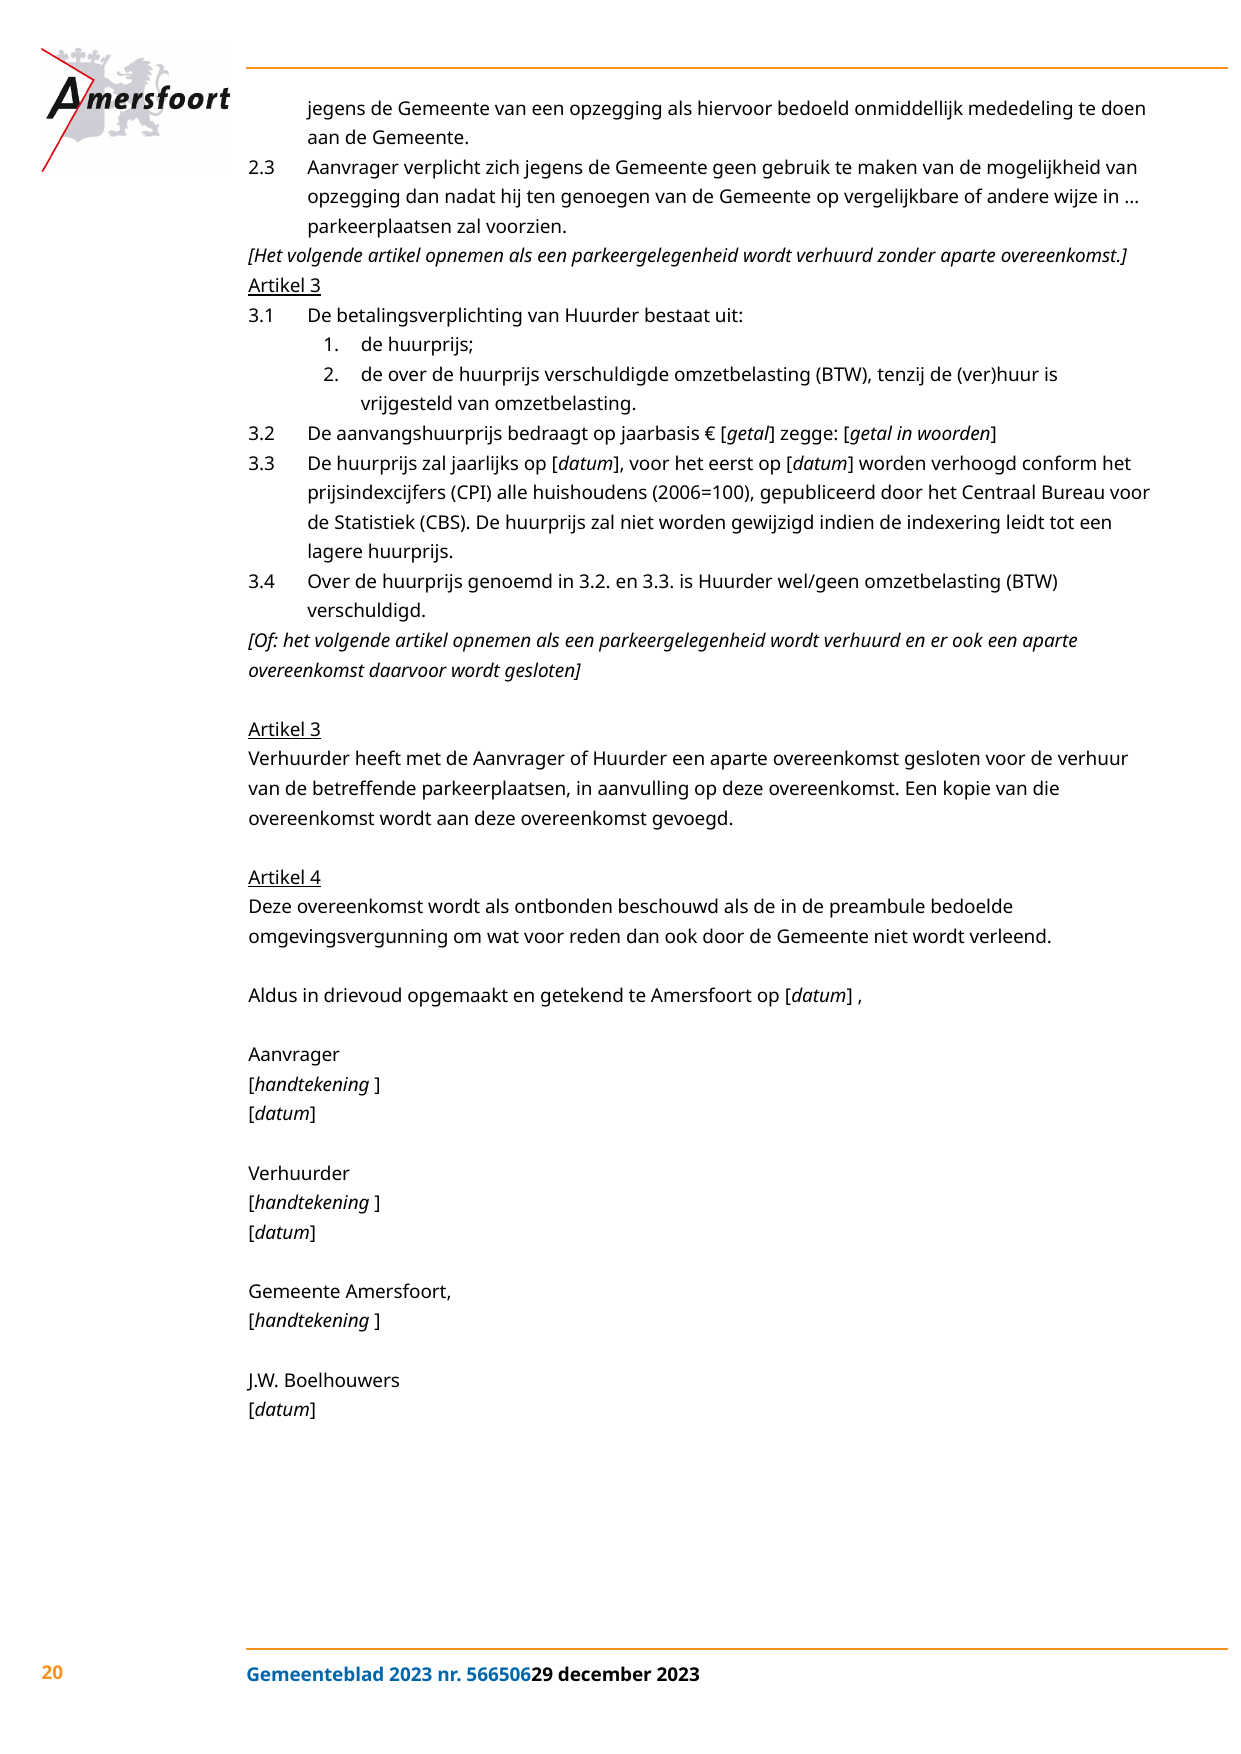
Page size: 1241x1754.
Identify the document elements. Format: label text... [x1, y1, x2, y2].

text Artikel 3 [248, 272, 1152, 298]
list jegens de Gemeente van een opzegging als hiervoor bedoeld onmiddellijk mededeling te doen aan de Gemeente. [248, 95, 1152, 150]
list De aanvangshuurprijs bedraagt op jaarbasis € [getal] zegge: [getal in woorden] [248, 420, 1152, 446]
text Aldus in drievoud opgemaakt en getekend te Amersfoort op [datum] , [248, 982, 1152, 1008]
text [datum] [248, 1396, 1152, 1422]
text Verhuurder [248, 1160, 1152, 1186]
list de huurprijs; [323, 331, 1152, 357]
text [datum] [248, 1219, 1152, 1245]
text Gemeente Amersfoort, [248, 1278, 1152, 1304]
text Artikel 4 [248, 864, 1152, 890]
list De betalingsverplichting van Huurder bestaat uit: [248, 302, 1152, 328]
text [datum] [248, 1101, 1152, 1126]
picture [41, 47, 231, 172]
text Artikel 3 [248, 716, 1152, 742]
text [Of: het volgende artikel opnemen als een parkeergelegenheid wordt verhuurd en er ook een aparte overeenkomst daarvoor wordt gesloten] [248, 627, 1152, 683]
text [handtekening ] [248, 1189, 1152, 1215]
text [handtekening ] [248, 1308, 1152, 1333]
text [Het volgende artikel opnemen als een parkeergelegenheid wordt verhuurd zonder aparte overeenkomst.] [248, 243, 1152, 268]
text Verhuurder heeft met de Aanvrager of Huurder een aparte overeenkomst gesloten voor de verhuur van de betreffende parkeerplaatsen, in aanvulling op deze overeenkomst. Een kopie van die overeenkomst wordt aan deze overeenkomst gevoegd. [248, 746, 1152, 831]
list De huurprijs zal jaarlijks op [datum], voor het eerst op [datum] worden verhoogd conform het prijsindexcijfers (CPI) alle huishoudens (2006=100), gepubliceerd door het Centraal Bureau voor de Statistiek (CBS). De huurprijs zal niet worden gewijzigd indien de indexering leidt tot een lagere huurprijs. [248, 450, 1152, 564]
text Deze overeenkomst wordt als ontbonden beschouwd als de in de preambule bedoelde omgevingsvergunning om wat voor reden dan ook door de Gemeente niet wordt verleend. [248, 893, 1152, 949]
list Over de huurprijs genoemd in 3.2. en 3.3. is Huurder wel/geen omzetbelasting (BTW) verschuldigd. [248, 568, 1152, 623]
text Aanvrager [248, 1041, 1152, 1067]
text J.W. Boelhouwers [248, 1367, 1152, 1393]
list Aanvrager verplicht zich jegens de Gemeente geen gebruik te maken van de mogelijkheid van opzegging dan nadat hij ten genoegen van de Gemeente op vergelijkbare of andere wijze in … parkeerplaatsen zal voorzien. [248, 154, 1152, 239]
text [handtekening ] [248, 1071, 1152, 1097]
list de over de huurprijs verschuldigde omzetbelasting (BTW), tenzij de (ver)huur is vrijgesteld van omzetbelasting. [323, 361, 1152, 416]
